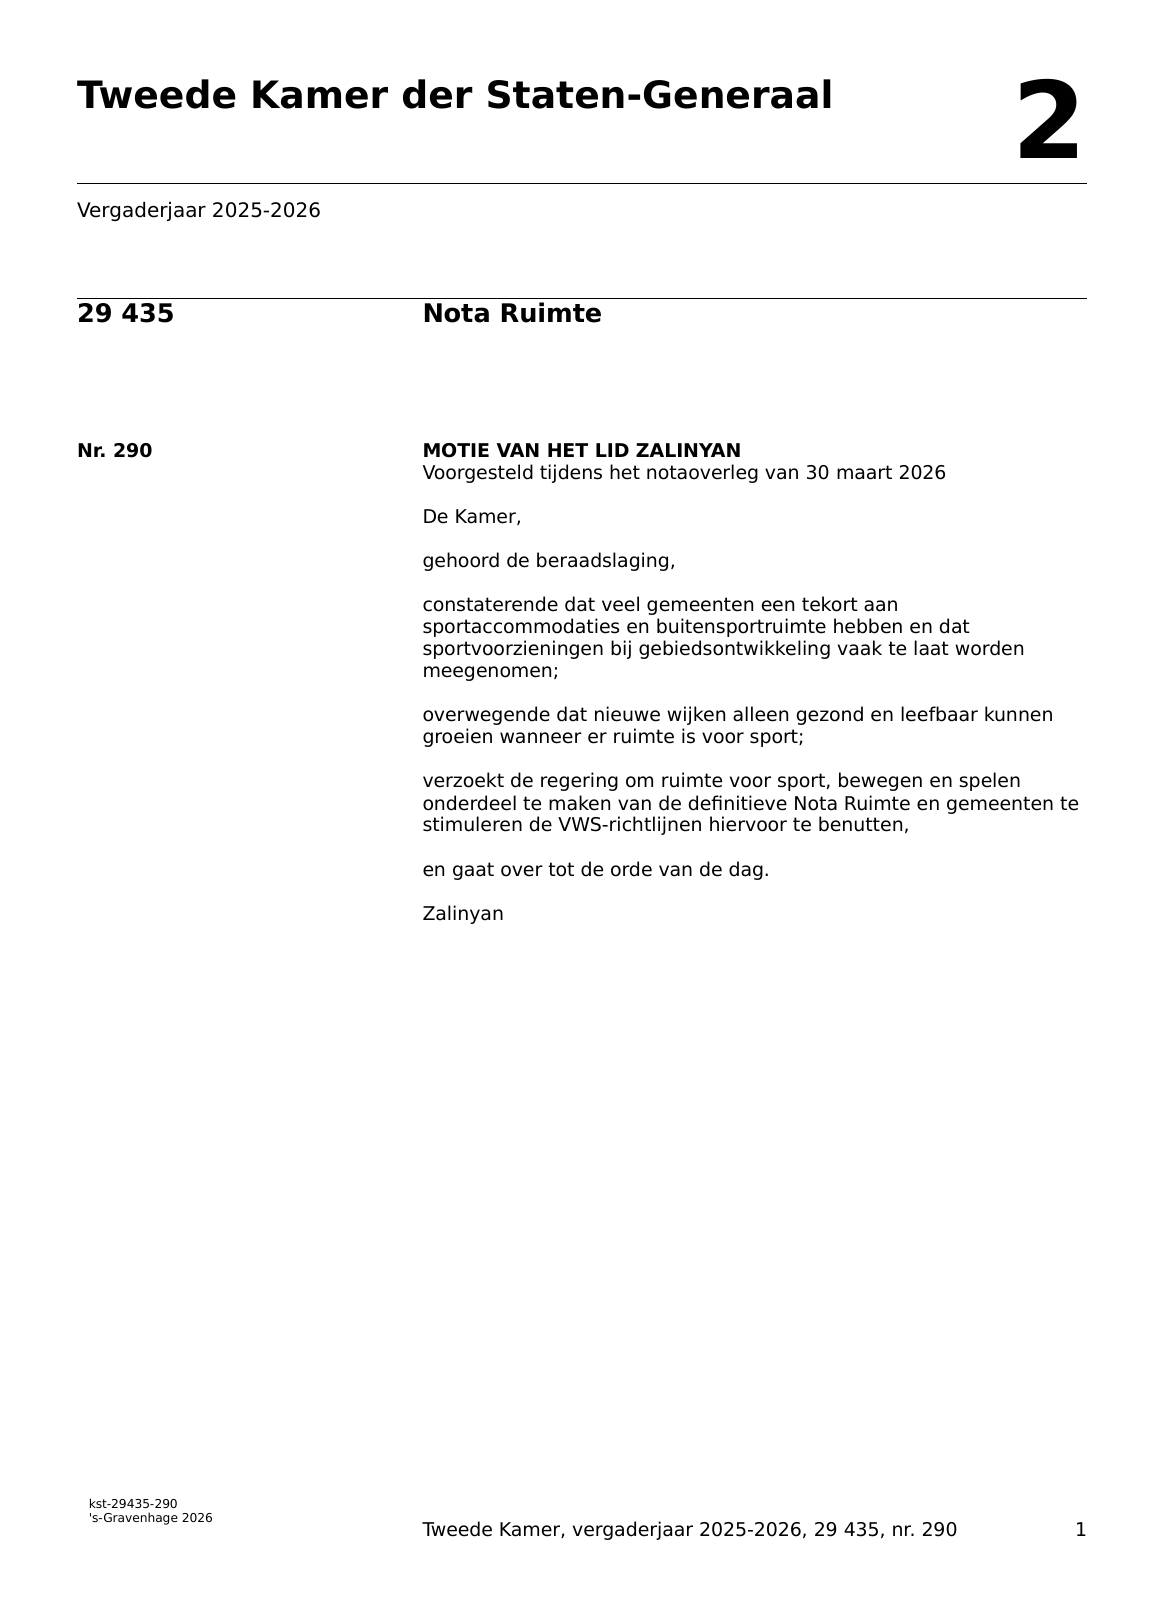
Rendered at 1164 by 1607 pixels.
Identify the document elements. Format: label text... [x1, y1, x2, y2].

table_header Tweede Kamer der Staten-Generaal [77, 59, 886, 183]
text 's-Gravenhage 2026 [88, 1511, 323, 1525]
text kst-29435-290 [88, 1497, 323, 1511]
text verzoekt de regering om ruimte voor sport, bewegen en spelen onderdeel te maken van de definitieve Nota Ruimte en gemeenten te stimuleren de VWS-richtlijnen hiervoor te benutten, [422, 770, 1087, 836]
text De Kamer, [422, 506, 1087, 528]
text Zalinyan [422, 903, 1087, 925]
text gehoord de beraadslaging, [422, 550, 1087, 572]
table_header 2 [886, 59, 1087, 183]
subtitle 29 435 Nota Ruimte [77, 299, 1087, 329]
text overwegende dat nieuwe wijken alleen gezond en leefbaar kunnen groeien wanneer er ruimte is voor sport; [422, 704, 1087, 748]
table_cell Vergaderjaar 2025-2026 [77, 184, 1087, 298]
text constaterende dat veel gemeenten een tekort aan sportaccommodaties en buitensportruimte hebben en dat sportvoorzieningen bij gebiedsontwikkeling vaak te laat worden meegenomen; [422, 594, 1087, 682]
text en gaat over tot de orde van de dag. [422, 858, 1087, 881]
text Voorgesteld tijdens het notaoverleg van 30 maart 2026 [422, 462, 1087, 484]
subtitle Nr. 290 MOTIE VAN HET LID ZALINYAN [77, 440, 1087, 462]
